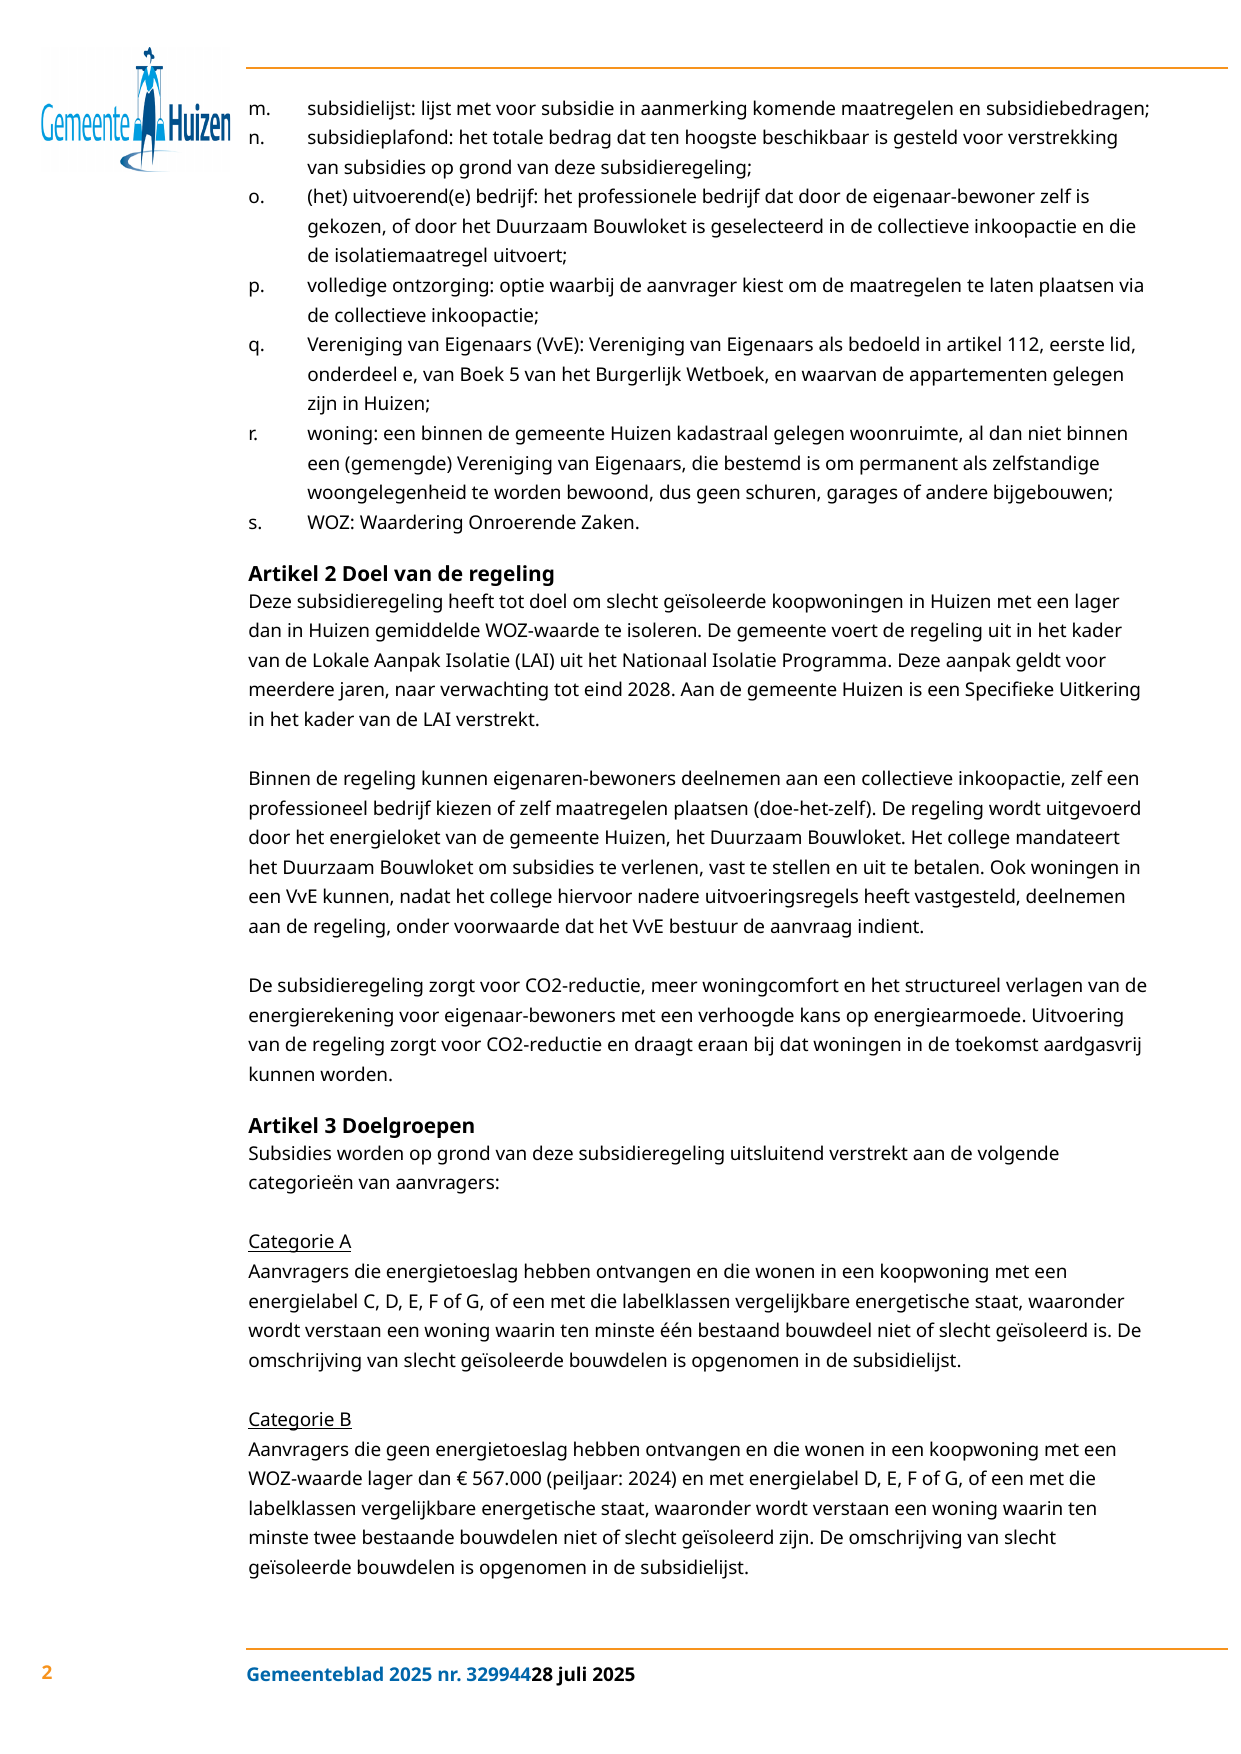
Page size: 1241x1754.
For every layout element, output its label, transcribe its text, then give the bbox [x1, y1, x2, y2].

text Subsidies worden op grond van deze subsidieregeling uitsluitend verstrekt aan de volgende categorieën van aanvragers: [248, 1140, 1152, 1195]
list subsidieplafond: het totale bedrag dat ten hoogste beschikbaar is gesteld voor verstrekking van subsidies op grond van deze subsidieregeling; [248, 124, 1152, 180]
list Vereniging van Eigenaars (VvE): Vereniging van Eigenaars als bedoeld in artikel 112, eerste lid, onderdeel e, van Boek 5 van het Burgerlijk Wetboek, en waarvan de appartementen gelegen zijn in Huizen; [248, 331, 1152, 416]
list (het) uitvoerend(e) bedrijf: het professionele bedrijf dat door de eigenaar-bewoner zelf is gekozen, of door het Duurzaam Bouwloket is geselecteerd in de collectieve inkoopactie en die de isolatiemaatregel uitvoert; [248, 183, 1152, 268]
picture [41, 47, 231, 172]
text Categorie B [248, 1406, 1152, 1432]
list subsidielijst: lijst met voor subsidie in aanmerking komende maatregelen en subsidiebedragen; [248, 95, 1152, 121]
text Artikel 2 Doel van de regeling [248, 559, 1152, 588]
text Categorie A [248, 1229, 1152, 1254]
text Artikel 3 Doelgroepen [248, 1112, 1152, 1140]
text Aanvragers die geen energietoeslag hebben ontvangen en die wonen in een koopwoning met een WOZ-waarde lager dan € 567.000 (peiljaar: 2024) en met energielabel D, E, F of G, of een met die labelklassen vergelijkbare energetische staat, waaronder wordt verstaan een woning waarin ten minste twee bestaande bouwdelen niet of slecht geïsoleerd zijn. De omschrijving van slecht geïsoleerde bouwdelen is opgenomen in de subsidielijst. [248, 1436, 1152, 1580]
text Deze subsidieregeling heeft tot doel om slecht geïsoleerde koopwoningen in Huizen met een lager dan in Huizen gemiddelde WOZ-waarde te isoleren. De gemeente voert de regeling uit in het kader van de Lokale Aanpak Isolatie (LAI) uit het Nationaal Isolatie Programma. Deze aanpak geldt voor meerdere jaren, naar verwachting tot eind 2028. Aan de gemeente Huizen is een Specifieke Uitkering in het kader van de LAI verstrekt. [248, 588, 1152, 732]
list woning: een binnen de gemeente Huizen kadastraal gelegen woonruimte, al dan niet binnen een (gemengde) Vereniging van Eigenaars, die bestemd is om permanent als zelfstandige woongelegenheid te worden bewoond, dus geen schuren, garages of andere bijgebouwen; [248, 420, 1152, 505]
text Aanvragers die energietoeslag hebben ontvangen en die wonen in een koopwoning met een energielabel C, D, E, F of G, of een met die labelklassen vergelijkbare energetische staat, waaronder wordt verstaan een woning waarin ten minste één bestaand bouwdeel niet of slecht geïsoleerd is. De omschrijving van slecht geïsoleerde bouwdelen is opgenomen in de subsidielijst. [248, 1258, 1152, 1373]
list volledige ontzorging: optie waarbij de aanvrager kiest om de maatregelen te laten plaatsen via de collectieve inkoopactie; [248, 272, 1152, 328]
text De subsidieregeling zorgt voor CO2-reductie, meer woningcomfort en het structureel verlagen van de energierekening voor eigenaar-bewoners met een verhoogde kans op energiearmoede. Uitvoering van de regeling zorgt voor CO2-reductie en draagt eraan bij dat woningen in de toekomst aardgasvrij kunnen worden. [248, 972, 1152, 1087]
text Binnen de regeling kunnen eigenaren-bewoners deelnemen aan een collectieve inkoopactie, zelf een professioneel bedrijf kiezen of zelf maatregelen plaatsen (doe-het-zelf). De regeling wordt uitgevoerd door het energieloket van de gemeente Huizen, het Duurzaam Bouwloket. Het college mandateert het Duurzaam Bouwloket om subsidies te verlenen, vast te stellen en uit te betalen. Ook woningen in een VvE kunnen, nadat het college hiervoor nadere uitvoeringsregels heeft vastgesteld, deelnemen aan de regeling, onder voorwaarde dat het VvE bestuur de aanvraag indient. [248, 765, 1152, 939]
list WOZ: Waardering Onroerende Zaken. [248, 509, 1152, 535]
